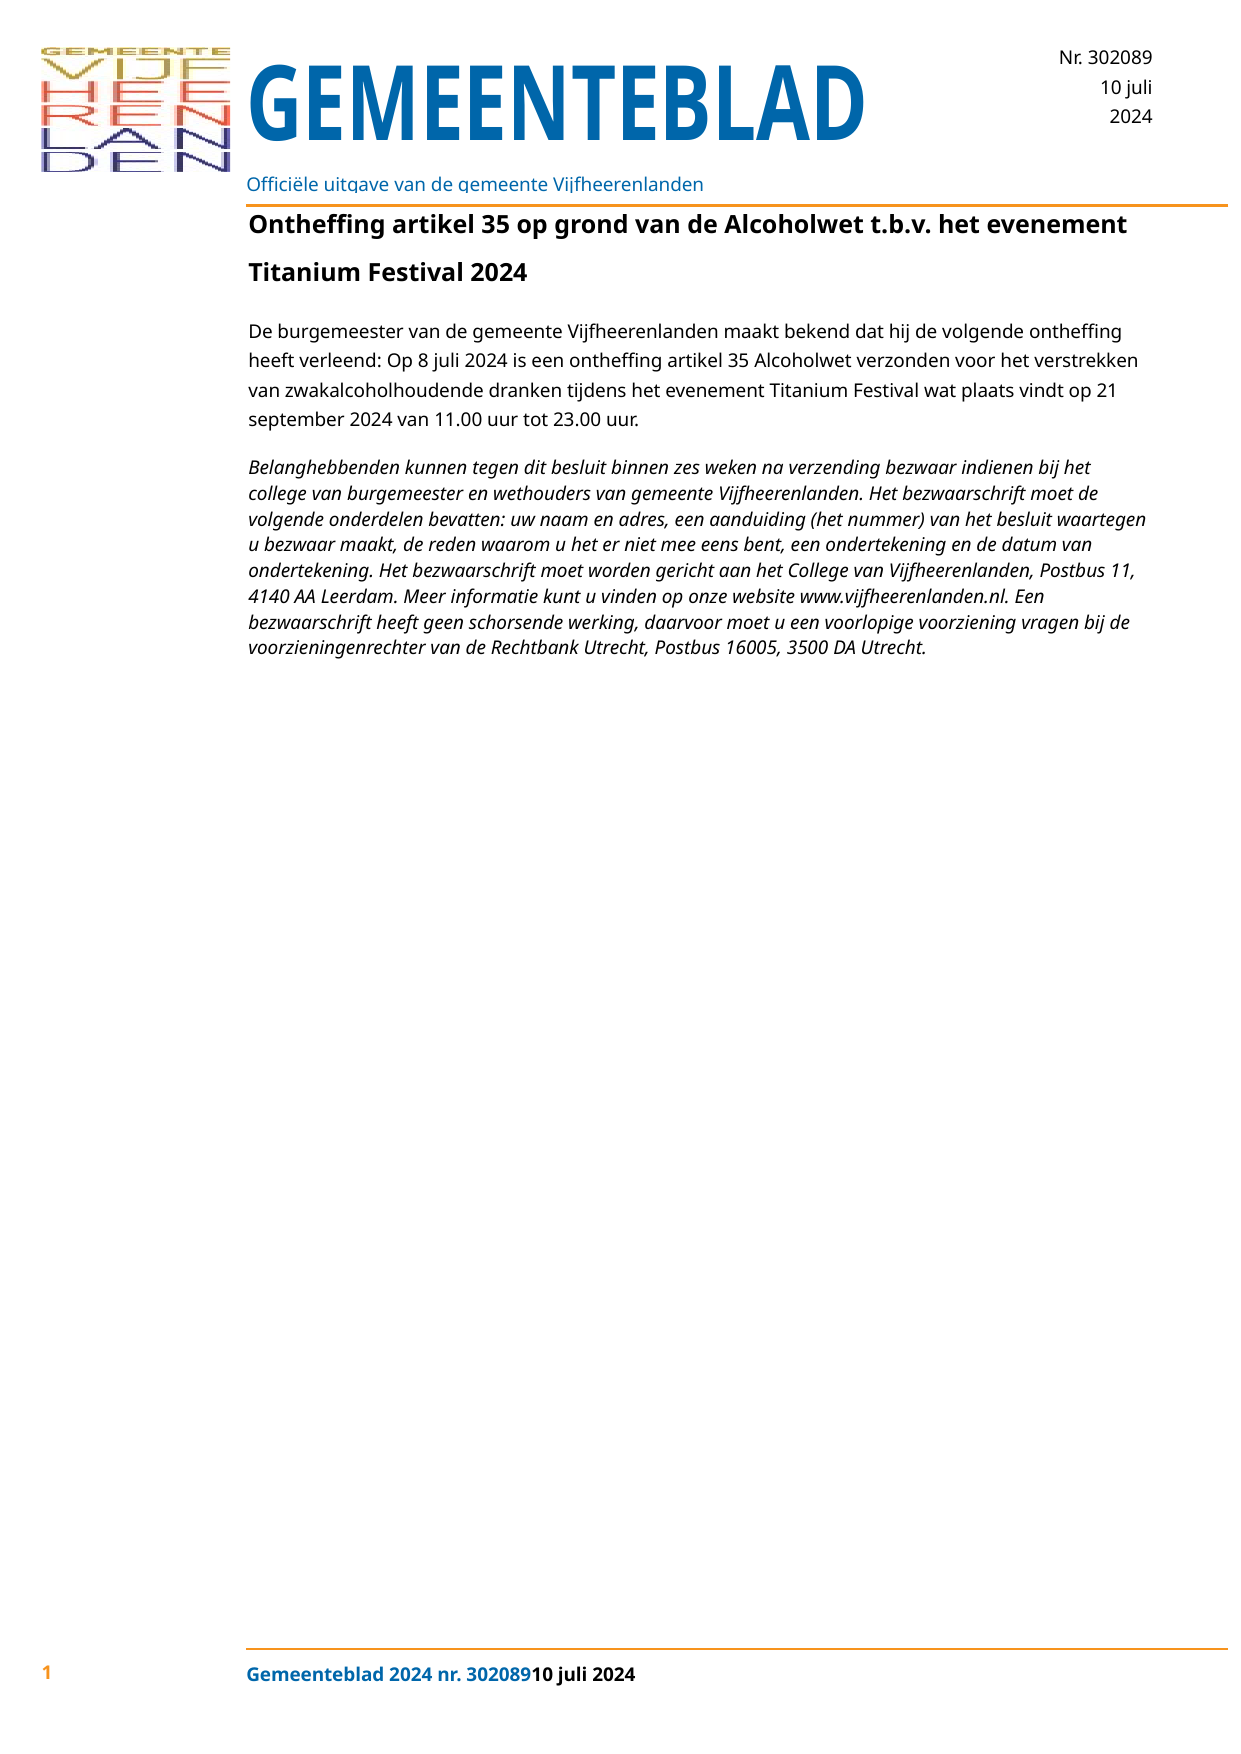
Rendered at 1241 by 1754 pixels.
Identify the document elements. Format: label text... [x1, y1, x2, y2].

text De burgemeester van de gemeente Vijfheerenlanden maakt bekend dat hij de volgende ontheffing heeft verleend: Op 8 juli 2024 is een ontheffing artikel 35 Alcoholwet verzonden voor het verstrekken van zwakalcoholhoudende dranken tijdens het evenement Titanium Festival wat plaats vindt op 21 september 2024 van 11.00 uur tot 23.00 uur. [248, 318, 1152, 432]
text Belanghebbenden kunnen tegen dit besluit binnen zes weken na verzending bezwaar indienen bij het college van burgemeester en wethouders van gemeente Vijfheerenlanden. Het bezwaarschrift moet de volgende onderdelen bevatten: uw naam en adres, een aanduiding (het nummer) van het besluit waartegen u bezwaar maakt, de reden waarom u het er niet mee eens bent, een ondertekening en de datum van ondertekening. Het bezwaarschrift moet worden gericht aan het College van Vijfheerenlanden, Postbus 11, 4140 AA Leerdam. Meer informatie kunt u vinden op onze website www.vijfheerenlanden.nl. Een bezwaarschrift heeft geen schorsende werking, daarvoor moet u een voorlopige voorziening vragen bij de voorzieningenrechter van de Rechtbank Utrecht, Postbus 16005, 3500 DA Utrecht. [248, 454, 1152, 660]
picture [41, 47, 231, 172]
text Ontheffing artikel 35 op grond van de Alcoholwet t.b.v. het evenement Titanium Festival 2024 [248, 207, 1152, 288]
